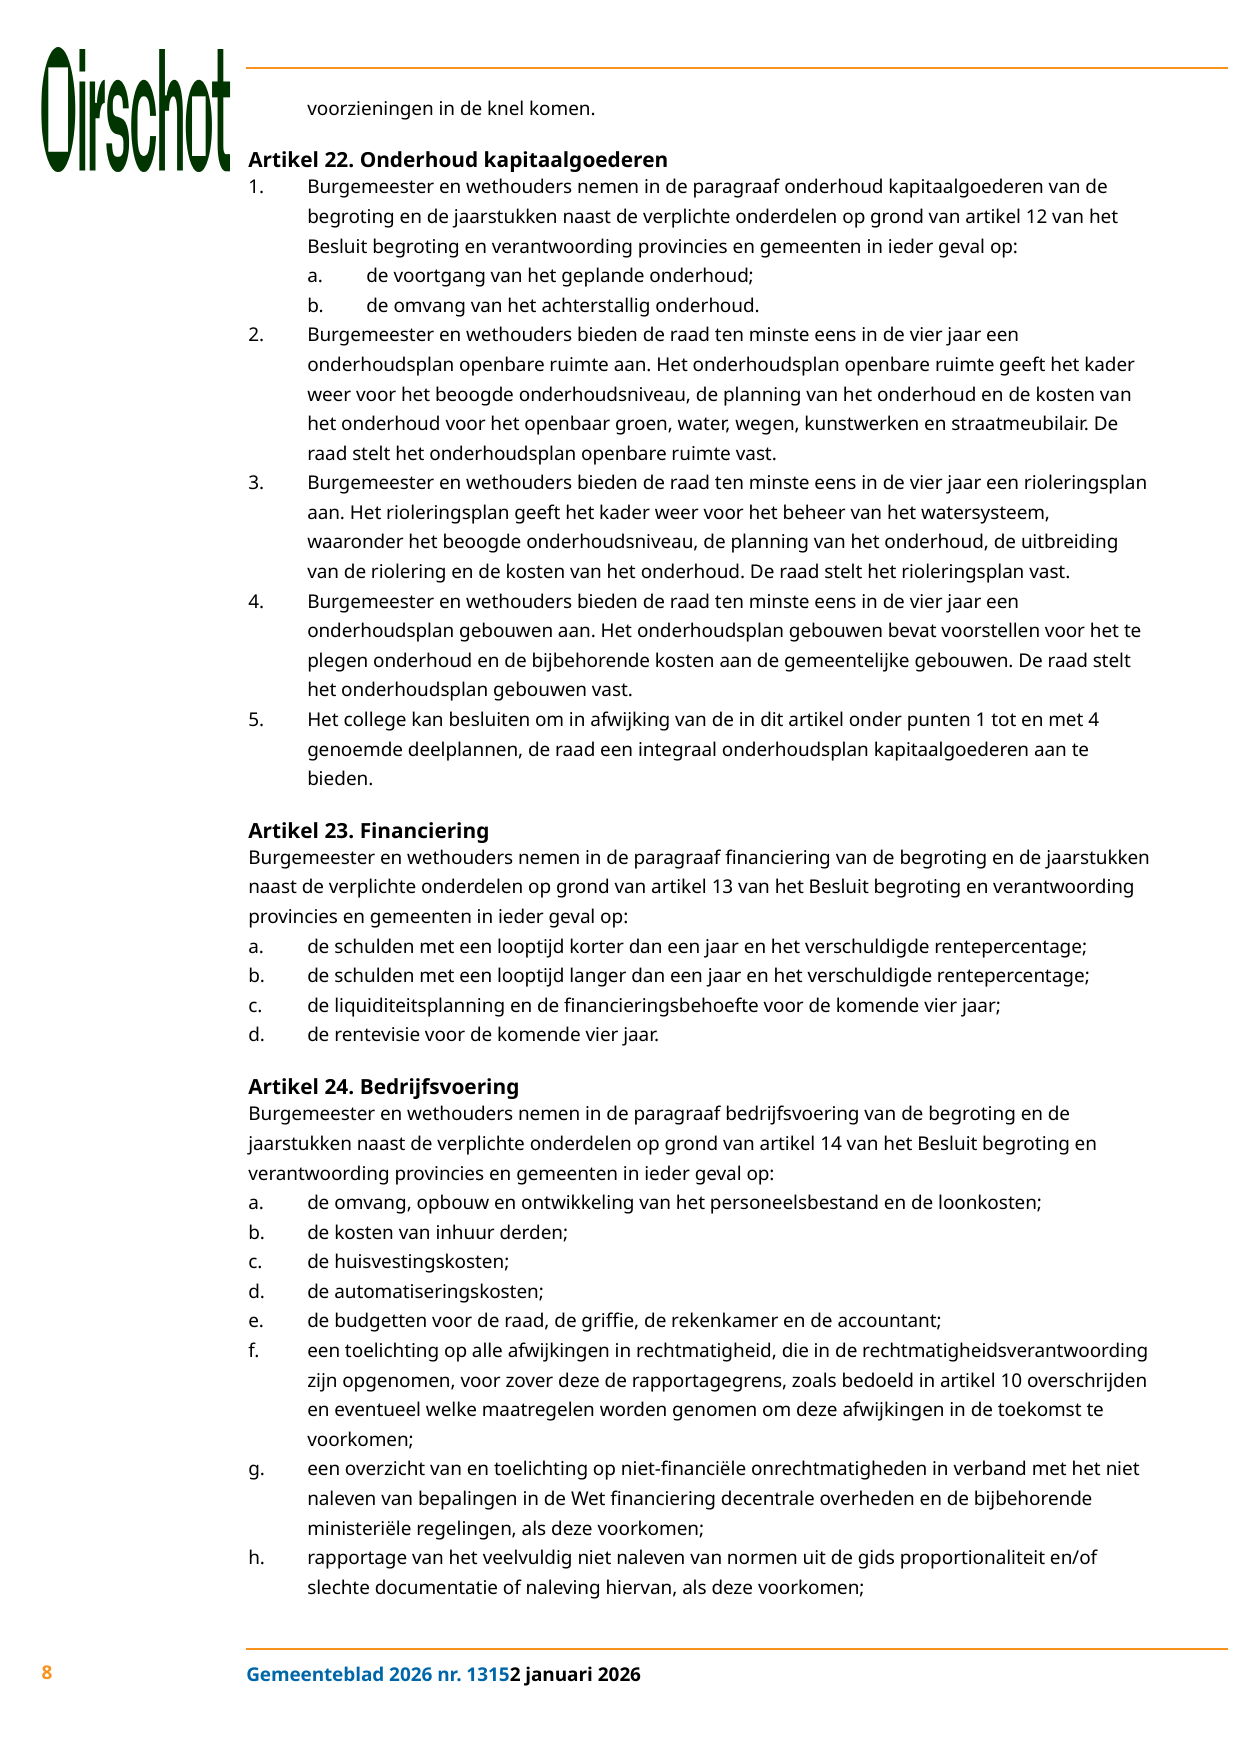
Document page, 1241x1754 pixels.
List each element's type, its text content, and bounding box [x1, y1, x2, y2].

list Burgemeester en wethouders bieden de raad ten minste eens in de vier jaar een rioleringsplan aan. Het rioleringsplan geeft het kader weer voor het beheer van het watersysteem, waaronder het beoogde onderhoudsniveau, de planning van het onderhoud, de uitbreiding van de riolering en de kosten van het onderhoud. De raad stelt het rioleringsplan vast. [248, 469, 1152, 584]
text Artikel 24. Bedrijfsvoering [248, 1072, 1152, 1101]
list rapportage van het veelvuldig niet naleven van normen uit de gids proportionaliteit en/of slechte documentatie of naleving hiervan, als deze voorkomen; [248, 1544, 1152, 1599]
list de budgetten voor de raad, de griffie, de rekenkamer en de accountant; [248, 1308, 1152, 1333]
list de voortgang van het geplande onderhoud; [307, 262, 1152, 288]
list de schulden met een looptijd korter dan een jaar en het verschuldigde rentepercentage; [248, 933, 1152, 959]
list Burgemeester en wethouders bieden de raad ten minste eens in de vier jaar een onderhoudsplan openbare ruimte aan. Het onderhoudsplan openbare ruimte geeft het kader weer voor het beoogde onderhoudsniveau, de planning van het onderhoud en de kosten van het onderhoud voor het openbaar groen, water, wegen, kunstwerken en straatmeubilair. De raad stelt het onderhoudsplan openbare ruimte vast. [248, 322, 1152, 466]
list de kosten van inhuur derden; [248, 1219, 1152, 1244]
list de omvang van het achterstallig onderhoud. [307, 292, 1152, 318]
list de automatiseringskosten; [248, 1278, 1152, 1304]
text Burgemeester en wethouders nemen in de paragraaf financiering van de begroting en de jaarstukken naast de verplichte onderdelen op grond van artikel 13 van het Besluit begroting en verantwoording provincies en gemeenten in ieder geval op: [248, 844, 1152, 929]
list een overzicht van en toelichting op niet-financiële onrechtmatigheden in verband met het niet naleven van bepalingen in de Wet financiering decentrale overheden en de bijbehorende ministeriële regelingen, als deze voorkomen; [248, 1456, 1152, 1540]
text Burgemeester en wethouders nemen in de paragraaf bedrijfsvoering van de begroting en de jaarstukken naast de verplichte onderdelen op grond van artikel 14 van het Besluit begroting en verantwoording provincies en gemeenten in ieder geval op: [248, 1101, 1152, 1185]
list de liquiditeitsplanning en de financieringsbehoefte voor de komende vier jaar; [248, 992, 1152, 1018]
list Burgemeester en wethouders bieden de raad ten minste eens in de vier jaar een onderhoudsplan gebouwen aan. Het onderhoudsplan gebouwen bevat voorstellen voor het te plegen onderhoud en de bijbehorende kosten aan de gemeentelijke gebouwen. De raad stelt het onderhoudsplan gebouwen vast. [248, 588, 1152, 702]
list Burgemeester en wethouders nemen in de paragraaf onderhoud kapitaalgoederen van de begroting en de jaarstukken naast de verplichte onderdelen op grond van artikel 12 van het Besluit begroting en verantwoording provincies en gemeenten in ieder geval op: [248, 174, 1152, 258]
list de schulden met een looptijd langer dan een jaar en het verschuldigde rentepercentage; [248, 962, 1152, 988]
text Artikel 22. Onderhoud kapitaalgoederen [248, 145, 1152, 174]
list een toelichting op alle afwijkingen in rechtmatigheid, die in de rechtmatigheidsverantwoording zijn opgenomen, voor zover deze de rapportagegrens, zoals bedoeld in artikel 10 overschrijden en eventueel welke maatregelen worden genomen om deze afwijkingen in de toekomst te voorkomen; [248, 1337, 1152, 1452]
list Het college kan besluiten om in afwijking van de in dit artikel onder punten 1 tot en met 4 genoemde deelplannen, de raad een integraal onderhoudsplan kapitaalgoederen aan te bieden. [248, 706, 1152, 791]
list voorzieningen in de knel komen. [248, 95, 1152, 121]
picture [41, 47, 231, 172]
list de omvang, opbouw en ontwikkeling van het personeelsbestand en de loonkosten; [248, 1189, 1152, 1215]
list de rentevisie voor de komende vier jaar. [248, 1022, 1152, 1047]
list de huisvestingskosten; [248, 1248, 1152, 1274]
text Artikel 23. Financiering [248, 816, 1152, 844]
